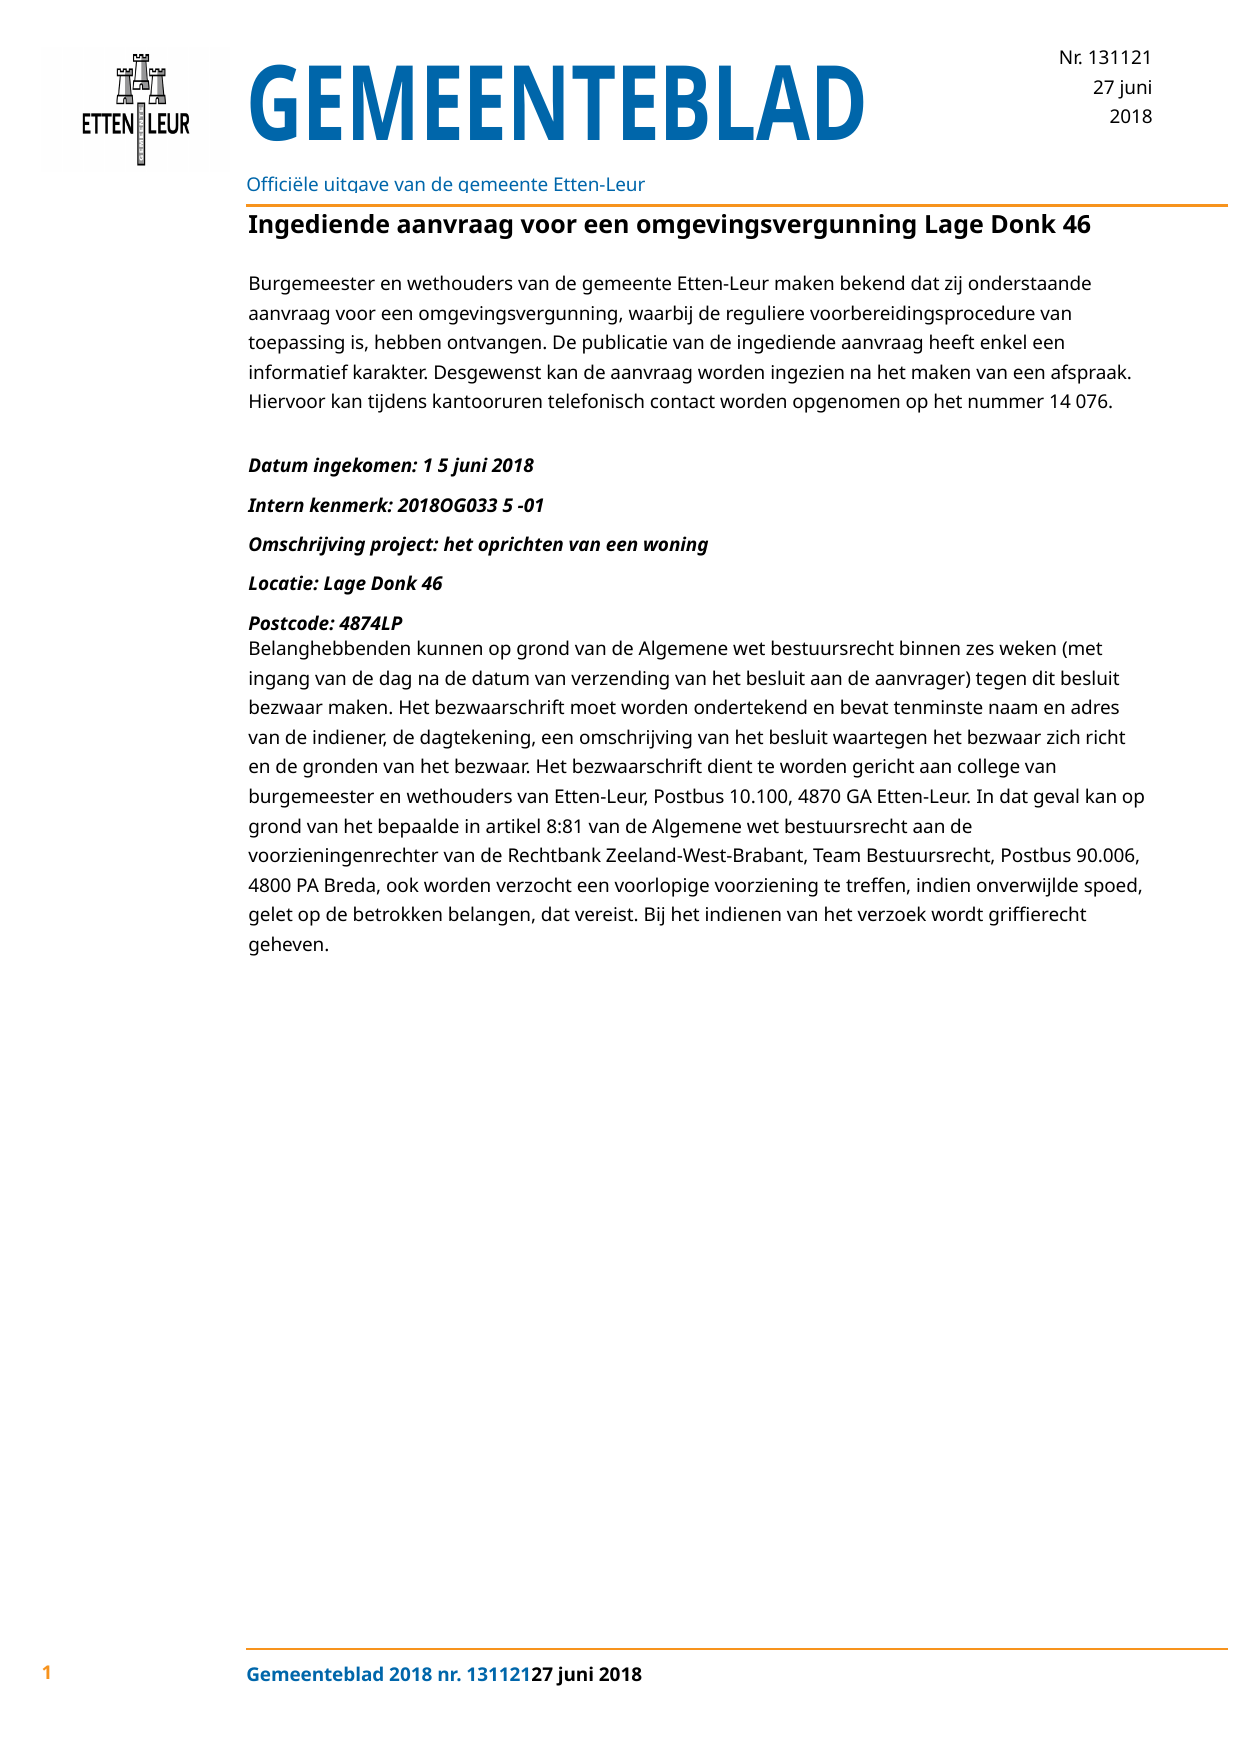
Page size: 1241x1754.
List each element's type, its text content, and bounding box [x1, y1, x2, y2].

text Ingediende aanvraag voor een omgevingsvergunning Lage Donk 46 [248, 207, 1152, 241]
text Burgemeester en wethouders van de gemeente Etten-Leur maken bekend dat zij onderstaande aanvraag voor een omgevingsvergunning, waarbij de reguliere voorbereidingsprocedure van toepassing is, hebben ontvangen. De publicatie van de ingediende aanvraag heeft enkel een informatief karakter. Desgewenst kan de aanvraag worden ingezien na het maken van een afspraak. Hiervoor kan tijdens kantooruren telefonisch contact worden opgenomen op het nummer 14 076. [248, 270, 1152, 414]
text Belanghebbenden kunnen op grond van de Algemene wet bestuursrecht binnen zes weken (met ingang van de dag na de datum van verzending van het besluit aan de aanvrager) tegen dit besluit bezwaar maken. Het bezwaarschrift moet worden ondertekend en bevat tenminste naam en adres van de indiener, de dagtekening, een omschrijving van het besluit waartegen het bezwaar zich richt en de gronden van het bezwaar. Het bezwaarschrift dient te worden gericht aan college van burgemeester en wethouders van Etten-Leur, Postbus 10.100, 4870 GA Etten-Leur. In dat geval kan op grond van het bepaalde in artikel 8:81 van de Algemene wet bestuursrecht aan de voorzieningenrechter van de Rechtbank Zeeland-West-Brabant, Team Bestuursrecht, Postbus 90.006, 4800 PA Breda, ook worden verzocht een voorlopige voorziening te treffen, indien onverwijlde spoed, gelet op de betrokken belangen, dat vereist. Bij het indienen van het verzoek wordt griffierecht geheven. [248, 635, 1152, 957]
text Intern kenmerk: 2018OG033 5 -01 [248, 492, 1152, 518]
text Locatie: Lage Donk 46 [248, 570, 1152, 596]
picture [41, 47, 231, 172]
text Datum ingekomen: 1 5 juni 2018 [248, 453, 1152, 478]
text Postcode: 4874LP [248, 610, 1152, 635]
text Omschrijving project: het oprichten van een woning [248, 531, 1152, 557]
